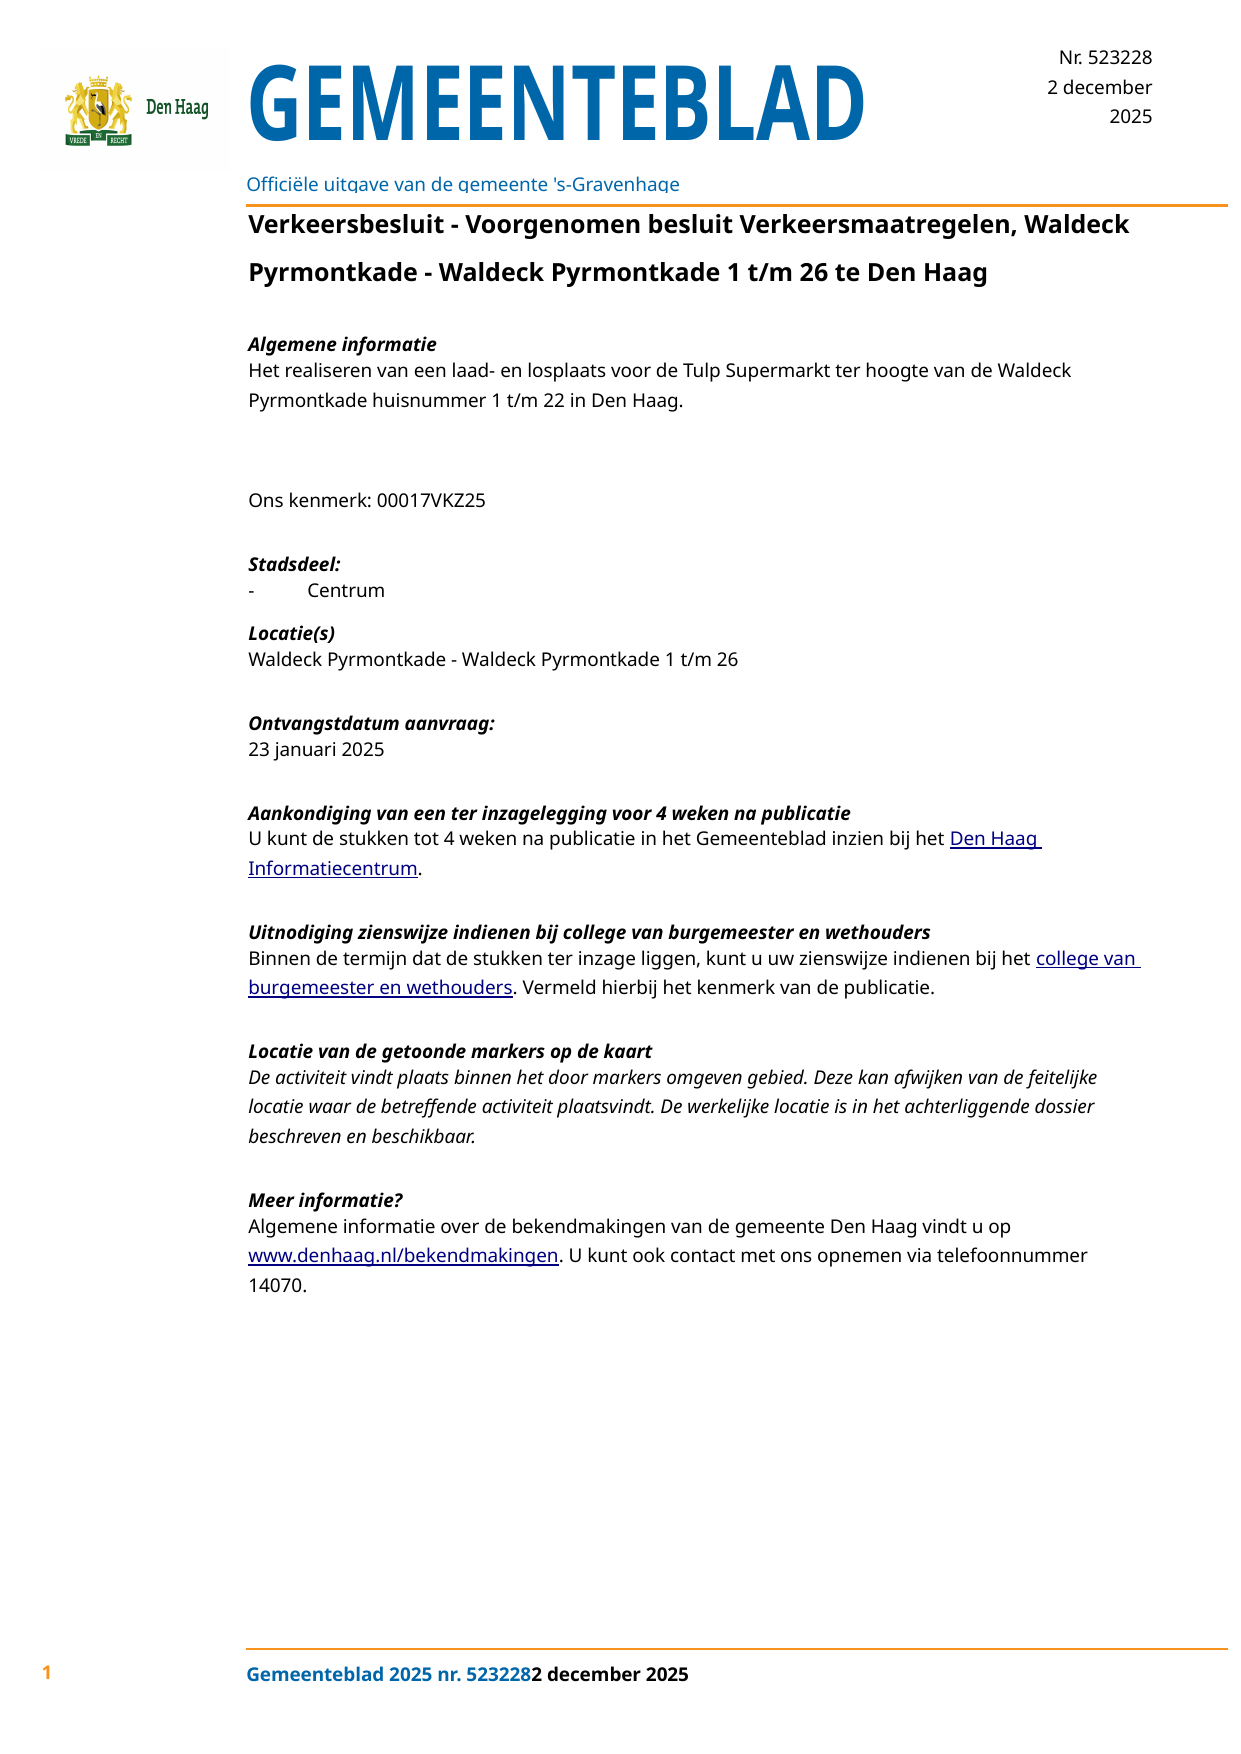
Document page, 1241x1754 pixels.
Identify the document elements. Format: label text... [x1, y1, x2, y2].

text Locatie(s) [248, 620, 1152, 646]
text Ontvangstdatum aanvraag: [248, 710, 1152, 736]
text Het realiseren van een laad- en losplaats voor de Tulp Supermarkt ter hoogte van de Waldeck Pyrmontkade huisnummer 1 t/m 22 in Den Haag. [248, 357, 1152, 412]
text U kunt de stukken tot 4 weken na publicatie in het Gemeenteblad inzien bij het Den Haag Informatiecentrum. [248, 826, 1152, 881]
list Centrum [248, 577, 1152, 603]
picture [41, 47, 231, 172]
text Binnen de termijn dat de stukken ter inzage liggen, kunt u uw zienswijze indienen bij het college van burgemeester en wethouders. Vermeld hierbij het kenmerk van de publicatie. [248, 945, 1152, 1000]
text Aankondiging van een ter inzagelegging voor 4 weken na publicatie [248, 800, 1152, 826]
text Algemene informatie over de bekendmakingen van de gemeente Den Haag vindt u op www.denhaag.nl/bekendmakingen. U kunt ook contact met ons opnemen via telefoonnummer 14070. [248, 1213, 1152, 1298]
text Meer informatie? [248, 1187, 1152, 1213]
text Uitnodiging zienswijze indienen bij college van burgemeester en wethouders [248, 919, 1152, 945]
text De activiteit vindt plaats binnen het door markers omgeven gebied. Deze kan afwijken van de feitelijke locatie waar de betreffende activiteit plaatsvindt. De werkelijke locatie is in het achterliggende dossier beschreven en beschikbaar. [248, 1064, 1152, 1149]
text Verkeersbesluit - Voorgenomen besluit Verkeersmaatregelen, Waldeck Pyrmontkade - Waldeck Pyrmontkade 1 t/m 26 te Den Haag [248, 207, 1152, 288]
text Waldeck Pyrmontkade - Waldeck Pyrmontkade 1 t/m 26 [248, 646, 1152, 672]
text Stadsdeel: [248, 552, 1152, 577]
text Locatie van de getoonde markers op de kaart [248, 1038, 1152, 1064]
text Algemene informatie [248, 331, 1152, 357]
text Ons kenmerk: 00017VKZ25 [248, 488, 1152, 513]
text 23 januari 2025 [248, 736, 1152, 762]
